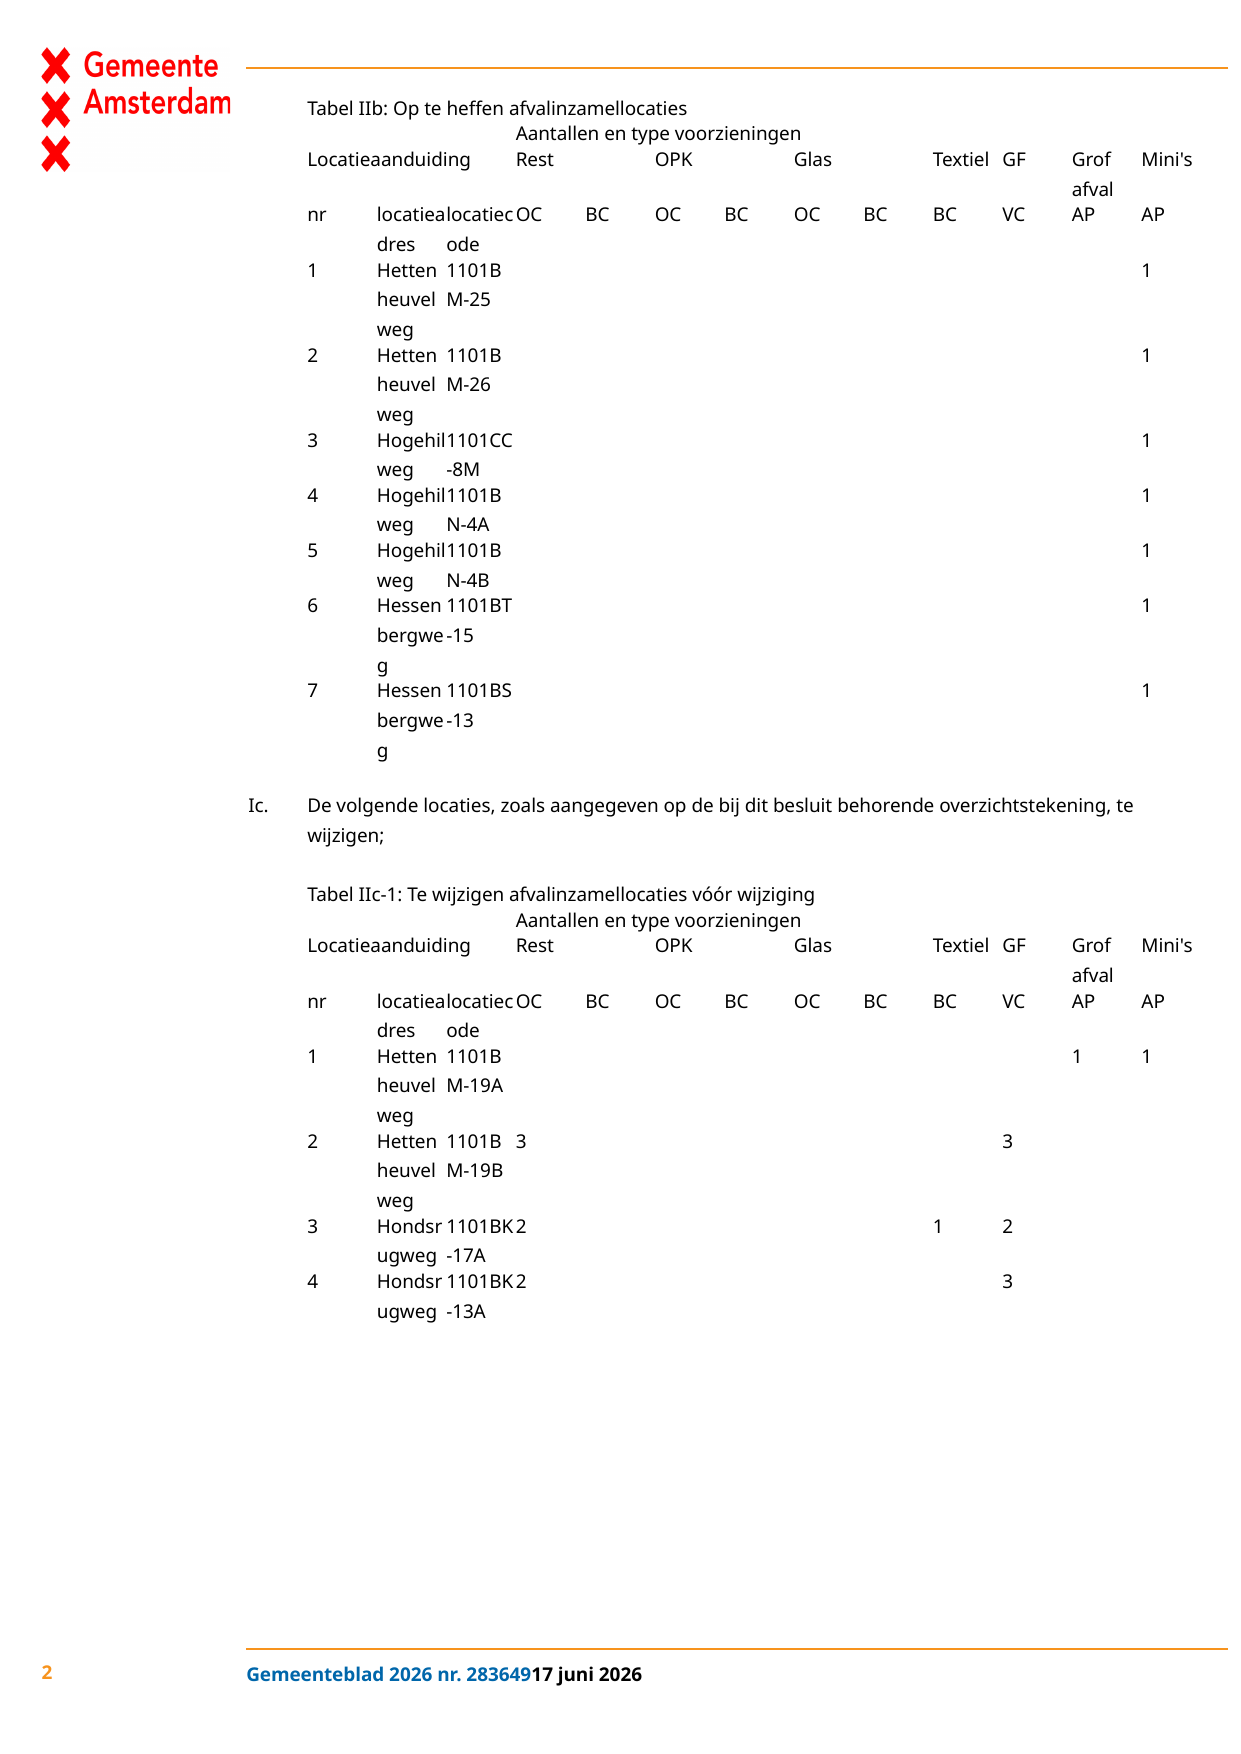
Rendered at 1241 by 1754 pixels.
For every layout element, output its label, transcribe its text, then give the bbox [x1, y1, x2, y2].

table_cell 1 [1141, 342, 1211, 427]
table_cell [655, 257, 724, 342]
table_cell Hogehilweg [377, 427, 446, 482]
table_cell [1141, 1128, 1211, 1213]
table_cell [585, 427, 654, 482]
table_cell 1 [1141, 257, 1211, 342]
table_cell OC [516, 202, 585, 257]
table_cell [585, 1128, 654, 1213]
table_cell [794, 427, 863, 482]
table_cell [933, 1268, 1002, 1323]
table_cell 1101BN-4A [446, 482, 516, 537]
table_cell VC [1002, 202, 1072, 257]
table_cell 1 [307, 1043, 377, 1128]
table_cell 3 [1002, 1268, 1072, 1323]
table_cell [1002, 678, 1072, 762]
table_cell [1072, 342, 1141, 427]
table_cell [724, 1213, 794, 1268]
table_cell 1 [1072, 1043, 1141, 1128]
table_cell [863, 342, 933, 427]
table_cell [933, 593, 1002, 678]
table_cell BC [933, 988, 1002, 1043]
table_cell [655, 1213, 724, 1268]
table_cell Hettenheuvelweg [377, 257, 446, 342]
table_cell locatiecode [446, 988, 516, 1043]
table_cell 7 [307, 678, 377, 762]
table_cell [1141, 907, 1211, 932]
table_cell [585, 342, 654, 427]
table_cell [933, 427, 1002, 482]
table_cell Hettenheuvelweg [377, 1043, 446, 1128]
table_cell VC [1002, 988, 1072, 1043]
table_cell [863, 257, 933, 342]
table_cell [724, 593, 794, 678]
table_cell [933, 678, 1002, 762]
table_cell [1072, 482, 1141, 537]
table_cell [1072, 1268, 1141, 1323]
table_cell 1101BS-13 [446, 678, 516, 762]
table_cell 1 [1141, 427, 1211, 482]
table_cell [655, 342, 724, 427]
table_cell [1072, 538, 1141, 593]
table_cell [863, 1268, 933, 1323]
table_cell [794, 1128, 863, 1213]
table_cell 2 [307, 1128, 377, 1213]
table_cell 2 [516, 1268, 585, 1323]
table_cell [585, 678, 654, 762]
table_cell GF [1002, 146, 1072, 202]
table_cell nr [307, 988, 377, 1043]
table_cell 5 [307, 538, 377, 593]
table_cell [863, 1213, 933, 1268]
table_cell [933, 257, 1002, 342]
table_cell 3 [307, 427, 377, 482]
table_cell [1072, 427, 1141, 482]
table_cell [794, 482, 863, 537]
table_cell [794, 538, 863, 593]
table_cell [655, 1043, 724, 1128]
table_cell [794, 257, 863, 342]
table_cell 1 [1141, 678, 1211, 762]
table_cell [724, 342, 794, 427]
table_cell OC [655, 988, 724, 1043]
table_cell [516, 678, 585, 762]
table_cell [307, 121, 516, 146]
table_cell 3 [1002, 1128, 1072, 1213]
table_cell [1002, 538, 1072, 593]
table_cell [1141, 1213, 1211, 1268]
table_cell Textiel [933, 146, 1002, 202]
picture [41, 47, 231, 172]
table_cell 1101BK-17A [446, 1213, 516, 1268]
table_cell 1101BM-19B [446, 1128, 516, 1213]
table_cell [585, 1043, 654, 1128]
table_cell [655, 427, 724, 482]
table_cell Hessenbergweg [377, 593, 446, 678]
table_cell [516, 342, 585, 427]
table_cell [1141, 1268, 1211, 1323]
table_cell [724, 678, 794, 762]
table_cell Glas [794, 933, 933, 988]
table_cell Hondsrugweg [377, 1213, 446, 1268]
table_cell Hettenheuvelweg [377, 1128, 446, 1213]
table_cell [516, 257, 585, 342]
table_cell Hondsrugweg [377, 1268, 446, 1323]
table_cell [724, 482, 794, 537]
table_cell [1141, 121, 1211, 146]
table_cell BC [863, 202, 933, 257]
table_header Tabel IIc-1: Te wijzigen afvalinzamellocaties vóór wijziging [307, 881, 1211, 907]
table_cell AP [1072, 202, 1141, 257]
table_cell 2 [1002, 1213, 1072, 1268]
table_cell [863, 538, 933, 593]
table_cell 1 [1141, 482, 1211, 537]
table_cell [933, 342, 1002, 427]
table_cell [863, 1043, 933, 1128]
table_cell 1101BT-15 [446, 593, 516, 678]
table_cell [655, 1268, 724, 1323]
table_cell BC [724, 988, 794, 1043]
table_cell Glas [794, 146, 933, 202]
table_cell [516, 1043, 585, 1128]
table_cell [794, 678, 863, 762]
table_cell [585, 1213, 654, 1268]
table_cell Aantallen en type voorzieningen [516, 121, 1141, 146]
table_cell [794, 593, 863, 678]
table_cell BC [585, 202, 654, 257]
table_cell [863, 593, 933, 678]
table_cell 2 [307, 342, 377, 427]
table_cell Hettenheuvelweg [377, 342, 446, 427]
table_cell [655, 678, 724, 762]
table_cell 1101BM-26 [446, 342, 516, 427]
table_cell [516, 427, 585, 482]
table_cell Rest [516, 146, 654, 202]
table_cell [307, 907, 516, 932]
table_cell 1 [307, 257, 377, 342]
table_cell BC [724, 202, 794, 257]
table_cell [655, 482, 724, 537]
table_cell Rest [516, 933, 654, 988]
table_cell [863, 1128, 933, 1213]
table_cell 2 [516, 1213, 585, 1268]
table_cell [794, 1043, 863, 1128]
table_cell OC [794, 988, 863, 1043]
table_cell [724, 427, 794, 482]
table_cell [1002, 257, 1072, 342]
table_cell [655, 1128, 724, 1213]
table_cell [1002, 1043, 1072, 1128]
list De volgende locaties, zoals aangegeven op de bij dit besluit behorende overzichtstekening, te wijzigen; [248, 792, 1152, 847]
table_cell 1 [933, 1213, 1002, 1268]
table_cell Mini's [1141, 933, 1211, 988]
table_cell [585, 257, 654, 342]
table_cell OC [794, 202, 863, 257]
table_cell [724, 1128, 794, 1213]
table_cell 3 [516, 1128, 585, 1213]
table_cell Hessenbergweg [377, 678, 446, 762]
table_cell AP [1141, 988, 1211, 1043]
table_cell [1002, 427, 1072, 482]
table_cell 1101BK-13A [446, 1268, 516, 1323]
table_cell Mini's [1141, 146, 1211, 202]
table_cell BC [585, 988, 654, 1043]
table_cell [794, 342, 863, 427]
table_cell [585, 482, 654, 537]
table_cell [933, 1128, 1002, 1213]
table_cell Locatieaanduiding [307, 146, 516, 202]
table_cell [933, 1043, 1002, 1128]
table_cell Grof afval [1072, 933, 1141, 988]
table_cell [585, 538, 654, 593]
table_cell 1101BN-4B [446, 538, 516, 593]
table_cell [724, 257, 794, 342]
table_cell [724, 1268, 794, 1323]
table_cell 4 [307, 482, 377, 537]
table_cell Hogehilweg [377, 482, 446, 537]
table_cell [863, 482, 933, 537]
table_cell [863, 678, 933, 762]
table_cell BC [863, 988, 933, 1043]
table_cell Grof afval [1072, 146, 1141, 202]
table_cell 1 [1141, 593, 1211, 678]
table_cell [1002, 482, 1072, 537]
table_cell OC [516, 988, 585, 1043]
table_cell 1101BM-25 [446, 257, 516, 342]
table_cell [863, 427, 933, 482]
table_cell 4 [307, 1268, 377, 1323]
table_cell [1072, 1213, 1141, 1268]
table_cell 1 [1141, 538, 1211, 593]
table_cell [1002, 342, 1072, 427]
table_cell AP [1141, 202, 1211, 257]
table_cell 6 [307, 593, 377, 678]
table_cell [724, 1043, 794, 1128]
table_cell [1072, 593, 1141, 678]
table_cell [933, 538, 1002, 593]
table_cell BC [933, 202, 1002, 257]
table_cell 1101CC-8M [446, 427, 516, 482]
table_cell Aantallen en type voorzieningen [516, 907, 1141, 932]
table_cell OPK [655, 146, 794, 202]
table_cell 3 [307, 1213, 377, 1268]
table_cell [585, 1268, 654, 1323]
table_cell Textiel [933, 933, 1002, 988]
table_cell [516, 538, 585, 593]
table_cell [724, 538, 794, 593]
table_cell locatieadres [377, 202, 446, 257]
table_cell [1002, 593, 1072, 678]
table_cell [1072, 257, 1141, 342]
table_cell [655, 593, 724, 678]
table_cell [794, 1268, 863, 1323]
table_cell nr [307, 202, 377, 257]
table_cell Hogehilweg [377, 538, 446, 593]
table_cell AP [1072, 988, 1141, 1043]
table_cell [516, 593, 585, 678]
table_cell OC [655, 202, 724, 257]
table_cell OPK [655, 933, 794, 988]
table_header Tabel IIb: Op te heffen afvalinzamellocaties [307, 95, 1211, 121]
table_cell [585, 593, 654, 678]
table_cell 1101BM-19A [446, 1043, 516, 1128]
table_cell locatieadres [377, 988, 446, 1043]
table_cell [933, 482, 1002, 537]
table_cell [655, 538, 724, 593]
table_cell [794, 1213, 863, 1268]
table_cell 1 [1141, 1043, 1211, 1128]
table_cell [516, 482, 585, 537]
table_cell Locatieaanduiding [307, 933, 516, 988]
table_cell locatiecode [446, 202, 516, 257]
table_cell [1072, 1128, 1141, 1213]
table_cell GF [1002, 933, 1072, 988]
table_cell [1072, 678, 1141, 762]
